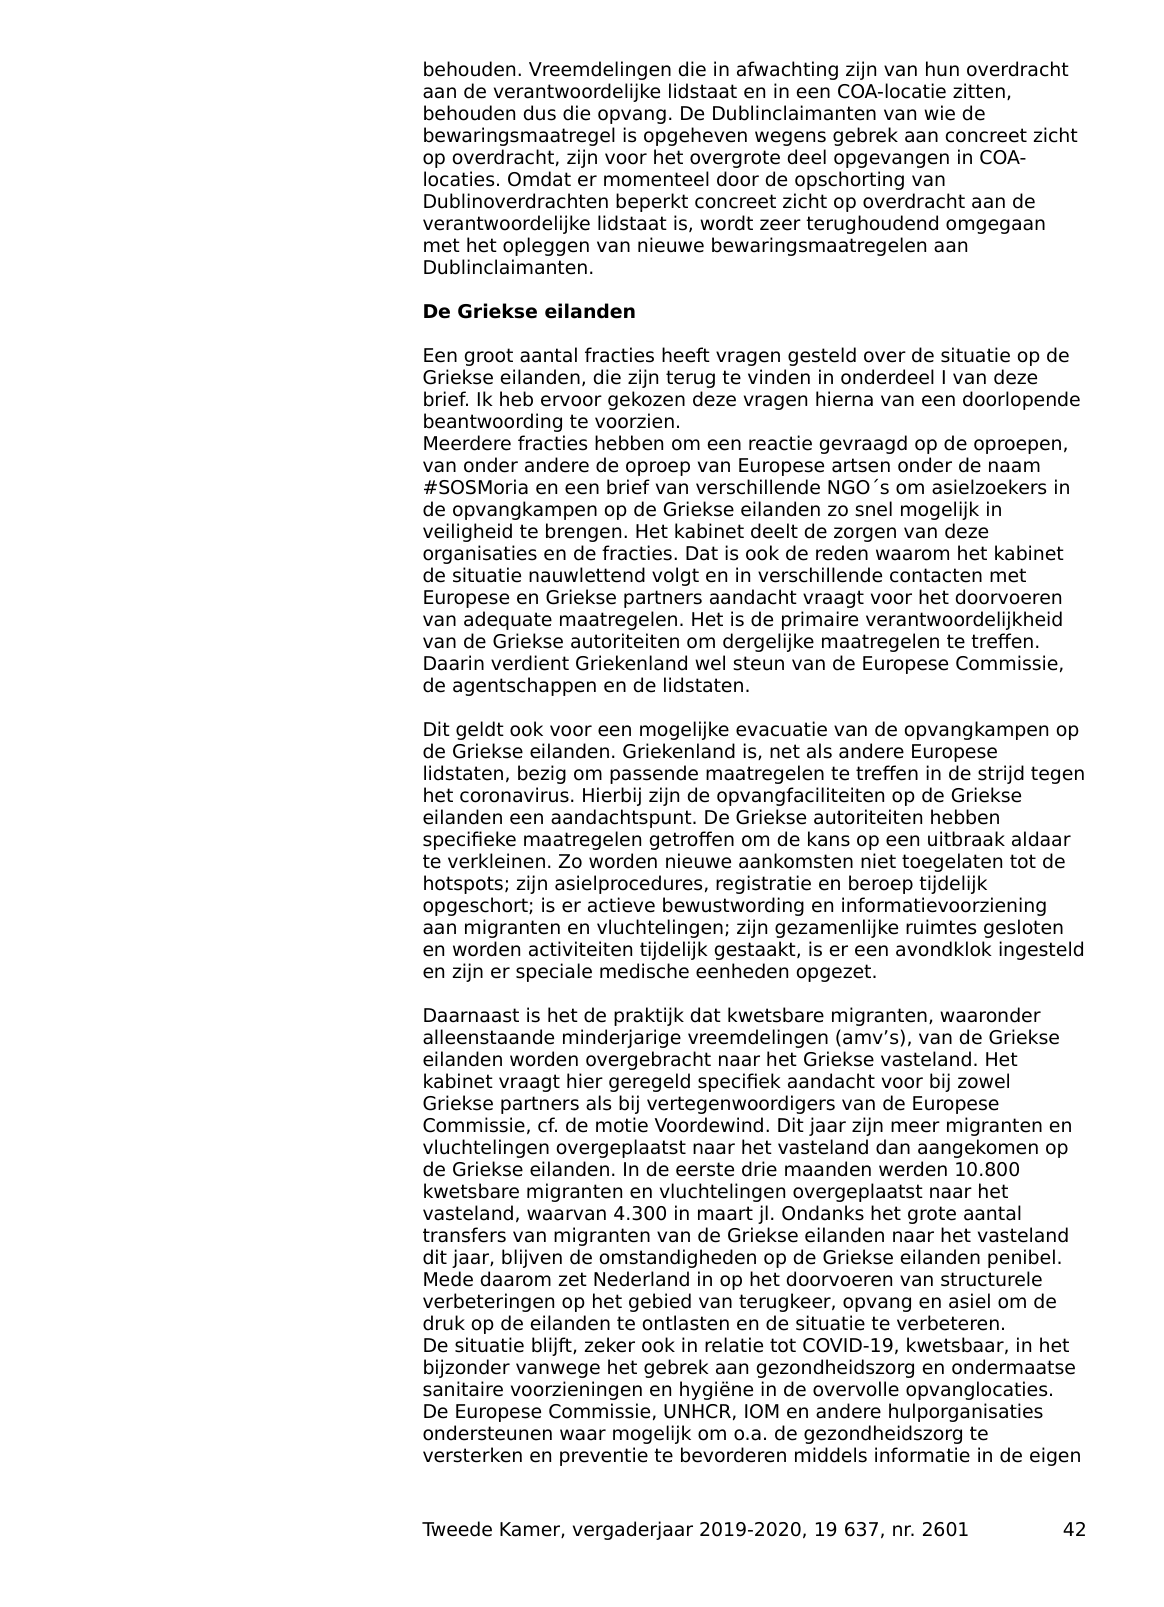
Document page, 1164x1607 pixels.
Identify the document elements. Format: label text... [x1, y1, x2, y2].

subtitle De Griekse eilanden [422, 301, 1087, 323]
text Een groot aantal fracties heeft vragen gesteld over de situatie op de Griekse eilanden, die zijn terug te vinden in onderdeel I van deze brief. Ik heb ervoor gekozen deze vragen hierna van een doorlopende beantwoording te voorzien. [422, 345, 1087, 433]
text Daarnaast is het de praktijk dat kwetsbare migranten, waaronder alleenstaande minderjarige vreemdelingen (amv’s), van de Griekse eilanden worden overgebracht naar het Griekse vasteland. Het kabinet vraagt hier geregeld specifiek aandacht voor bij zowel Griekse partners als bij vertegenwoordigers van de Europese Commissie, cf. de motie Voordewind. Dit jaar zijn meer migranten en vluchtelingen overgeplaatst naar het vasteland dan aangekomen op de Griekse eilanden. In de eerste drie maanden werden 10.800 kwetsbare migranten en vluchtelingen overgeplaatst naar het vasteland, waarvan 4.300 in maart jl. Ondanks het grote aantal transfers van migranten van de Griekse eilanden naar het vasteland dit jaar, blijven de omstandigheden op de Griekse eilanden penibel. Mede daarom zet Nederland in op het doorvoeren van structurele verbeteringen op het gebied van terugkeer, opvang en asiel om de druk op de eilanden te ontlasten en de situatie te verbeteren. [422, 1005, 1087, 1335]
text behouden. Vreemdelingen die in afwachting zijn van hun overdracht aan de verantwoordelijke lidstaat en in een COA-locatie zitten, behouden dus die opvang. De Dublinclaimanten van wie de bewaringsmaatregel is opgeheven wegens gebrek aan concreet zicht op overdracht, zijn voor het overgrote deel opgevangen in COA-locaties. Omdat er momenteel door de opschorting van Dublinoverdrachten beperkt concreet zicht op overdracht aan de verantwoordelijke lidstaat is, wordt zeer terughoudend omgegaan met het opleggen van nieuwe bewaringsmaatregelen aan Dublinclaimanten. [422, 59, 1087, 279]
text Meerdere fracties hebben om een reactie gevraagd op de oproepen, van onder andere de oproep van Europese artsen onder de naam #SOSMoria en een brief van verschillende NGO´s om asielzoekers in de opvangkampen op de Griekse eilanden zo snel mogelijk in veiligheid te brengen. Het kabinet deelt de zorgen van deze organisaties en de fracties. Dat is ook de reden waarom het kabinet de situatie nauwlettend volgt en in verschillende contacten met Europese en Griekse partners aandacht vraagt voor het doorvoeren van adequate maatregelen. Het is de primaire verantwoordelijkheid van de Griekse autoriteiten om dergelijke maatregelen te treffen. Daarin verdient Griekenland wel steun van de Europese Commissie, de agentschappen en de lidstaten. [422, 433, 1087, 697]
text De situatie blijft, zeker ook in relatie tot COVID-19, kwetsbaar, in het bijzonder vanwege het gebrek aan gezondheidszorg en ondermaatse sanitaire voorzieningen en hygiëne in de overvolle opvanglocaties. De Europese Commissie, UNHCR, IOM en andere hulporganisaties ondersteunen waar mogelijk om o.a. de gezondheidszorg te versterken en preventie te bevorderen middels informatie in de eigen [422, 1335, 1087, 1467]
text Dit geldt ook voor een mogelijke evacuatie van de opvangkampen op de Griekse eilanden. Griekenland is, net als andere Europese lidstaten, bezig om passende maatregelen te treffen in de strijd tegen het coronavirus. Hierbij zijn de opvangfaciliteiten op de Griekse eilanden een aandachtspunt. De Griekse autoriteiten hebben specifieke maatregelen getroffen om de kans op een uitbraak aldaar te verkleinen. Zo worden nieuwe aankomsten niet toegelaten tot de hotspots; zijn asielprocedures, registratie en beroep tijdelijk opgeschort; is er actieve bewustwording en informatievoorziening aan migranten en vluchtelingen; zijn gezamenlijke ruimtes gesloten en worden activiteiten tijdelijk gestaakt, is er een avondklok ingesteld en zijn er speciale medische eenheden opgezet. [422, 719, 1087, 983]
